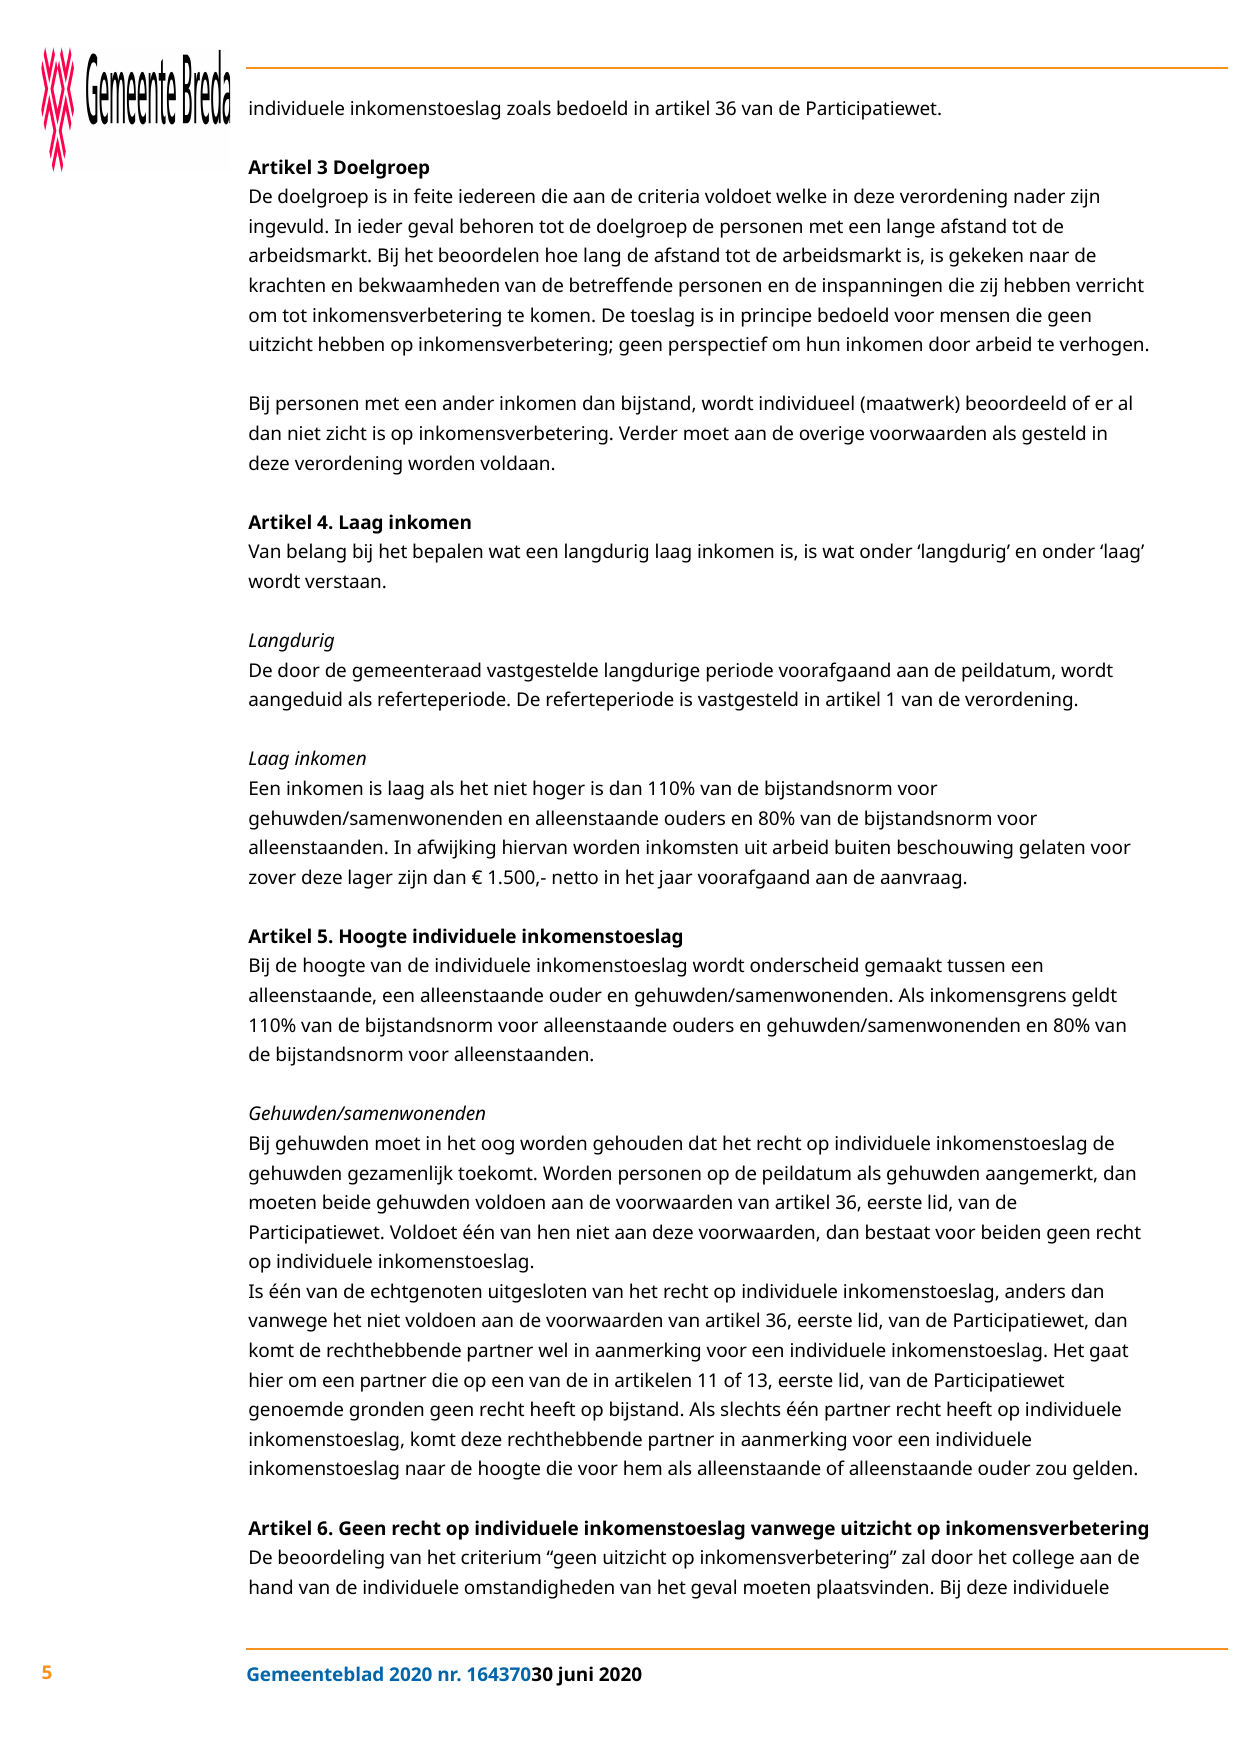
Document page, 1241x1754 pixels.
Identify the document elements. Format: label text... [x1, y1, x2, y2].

picture [41, 47, 231, 172]
text Artikel 5. Hoogte individuele inkomenstoeslag [248, 923, 1152, 949]
text De beoordeling van het criterium “geen uitzicht op inkomensverbetering” zal door het college aan de hand van de individuele omstandigheden van het geval moeten plaatsvinden. Bij deze individuele [248, 1544, 1152, 1600]
text Bij gehuwden moet in het oog worden gehouden dat het recht op individuele inkomenstoeslag de gehuwden gezamenlijk toekomt. Worden personen op de peildatum als gehuwden aangemerkt, dan moeten beide gehuwden voldoen aan de voorwaarden van artikel 36, eerste lid, van de Participatiewet. Voldoet één van hen niet aan deze voorwaarden, dan bestaat voor beiden geen recht op individuele inkomenstoeslag. [248, 1130, 1152, 1274]
text Van belang bij het bepalen wat een langdurig laag inkomen is, is wat onder ‘langdurig’ en onder ‘laag’ wordt verstaan. [248, 538, 1152, 594]
text Is één van de echtgenoten uitgesloten van het recht op individuele inkomenstoeslag, anders dan vanwege het niet voldoen aan de voorwaarden van artikel 36, eerste lid, van de Participatiewet, dan komt de rechthebbende partner wel in aanmerking voor een individuele inkomenstoeslag. Het gaat hier om een partner die op een van de in artikelen 11 of 13, eerste lid, van de Participatiewet genoemde gronden geen recht heeft op bijstand. Als slechts één partner recht heeft op individuele inkomenstoeslag, komt deze rechthebbende partner in aanmerking voor een individuele inkomenstoeslag naar de hoogte die voor hem als alleenstaande of alleenstaande ouder zou gelden. [248, 1278, 1152, 1481]
text De doelgroep is in feite iedereen die aan de criteria voldoet welke in deze verordening nader zijn ingevuld. In ieder geval behoren tot de doelgroep de personen met een lange afstand tot de arbeidsmarkt. Bij het beoordelen hoe lang de afstand tot de arbeidsmarkt is, is gekeken naar de krachten en bekwaamheden van de betreffende personen en de inspanningen die zij hebben verricht om tot inkomensverbetering te komen. De toeslag is in principe bedoeld voor mensen die geen uitzicht hebben op inkomensverbetering; geen perspectief om hun inkomen door arbeid te verhogen. [248, 183, 1152, 357]
text Bij personen met een ander inkomen dan bijstand, wordt individueel (maatwerk) beoordeeld of er al dan niet zicht is op inkomensverbetering. Verder moet aan de overige voorwaarden als gesteld in deze verordening worden voldaan. [248, 391, 1152, 476]
text Een inkomen is laag als het niet hoger is dan 110% van de bijstandsnorm voor gehuwden/samenwonenden en alleenstaande ouders en 80% van de bijstandsnorm voor alleenstaanden. In afwijking hiervan worden inkomsten uit arbeid buiten beschouwing gelaten voor zover deze lager zijn dan € 1.500,- netto in het jaar voorafgaand aan de aanvraag. [248, 775, 1152, 890]
text De door de gemeenteraad vastgestelde langdurige periode voorafgaand aan de peildatum, wordt aangeduid als referteperiode. De referteperiode is vastgesteld in artikel 1 van de verordening. [248, 657, 1152, 712]
text Laag inkomen [248, 746, 1152, 771]
text Langdurig [248, 627, 1152, 653]
text Artikel 3 Doelgroep [248, 154, 1152, 180]
text Bij de hoogte van de individuele inkomenstoeslag wordt onderscheid gemaakt tussen een alleenstaande, een alleenstaande ouder en gehuwden/samenwonenden. Als inkomensgrens geldt 110% van de bijstandsnorm voor alleenstaande ouders en gehuwden/samenwonenden en 80% van de bijstandsnorm voor alleenstaanden. [248, 953, 1152, 1067]
text Artikel 4. Laag inkomen [248, 509, 1152, 535]
text Artikel 6. Geen recht op individuele inkomenstoeslag vanwege uitzicht op inkomensverbetering [248, 1515, 1152, 1541]
text Gehuwden/samenwonenden [248, 1101, 1152, 1126]
text individuele inkomenstoeslag zoals bedoeld in artikel 36 van de Participatiewet. [248, 95, 1152, 121]
